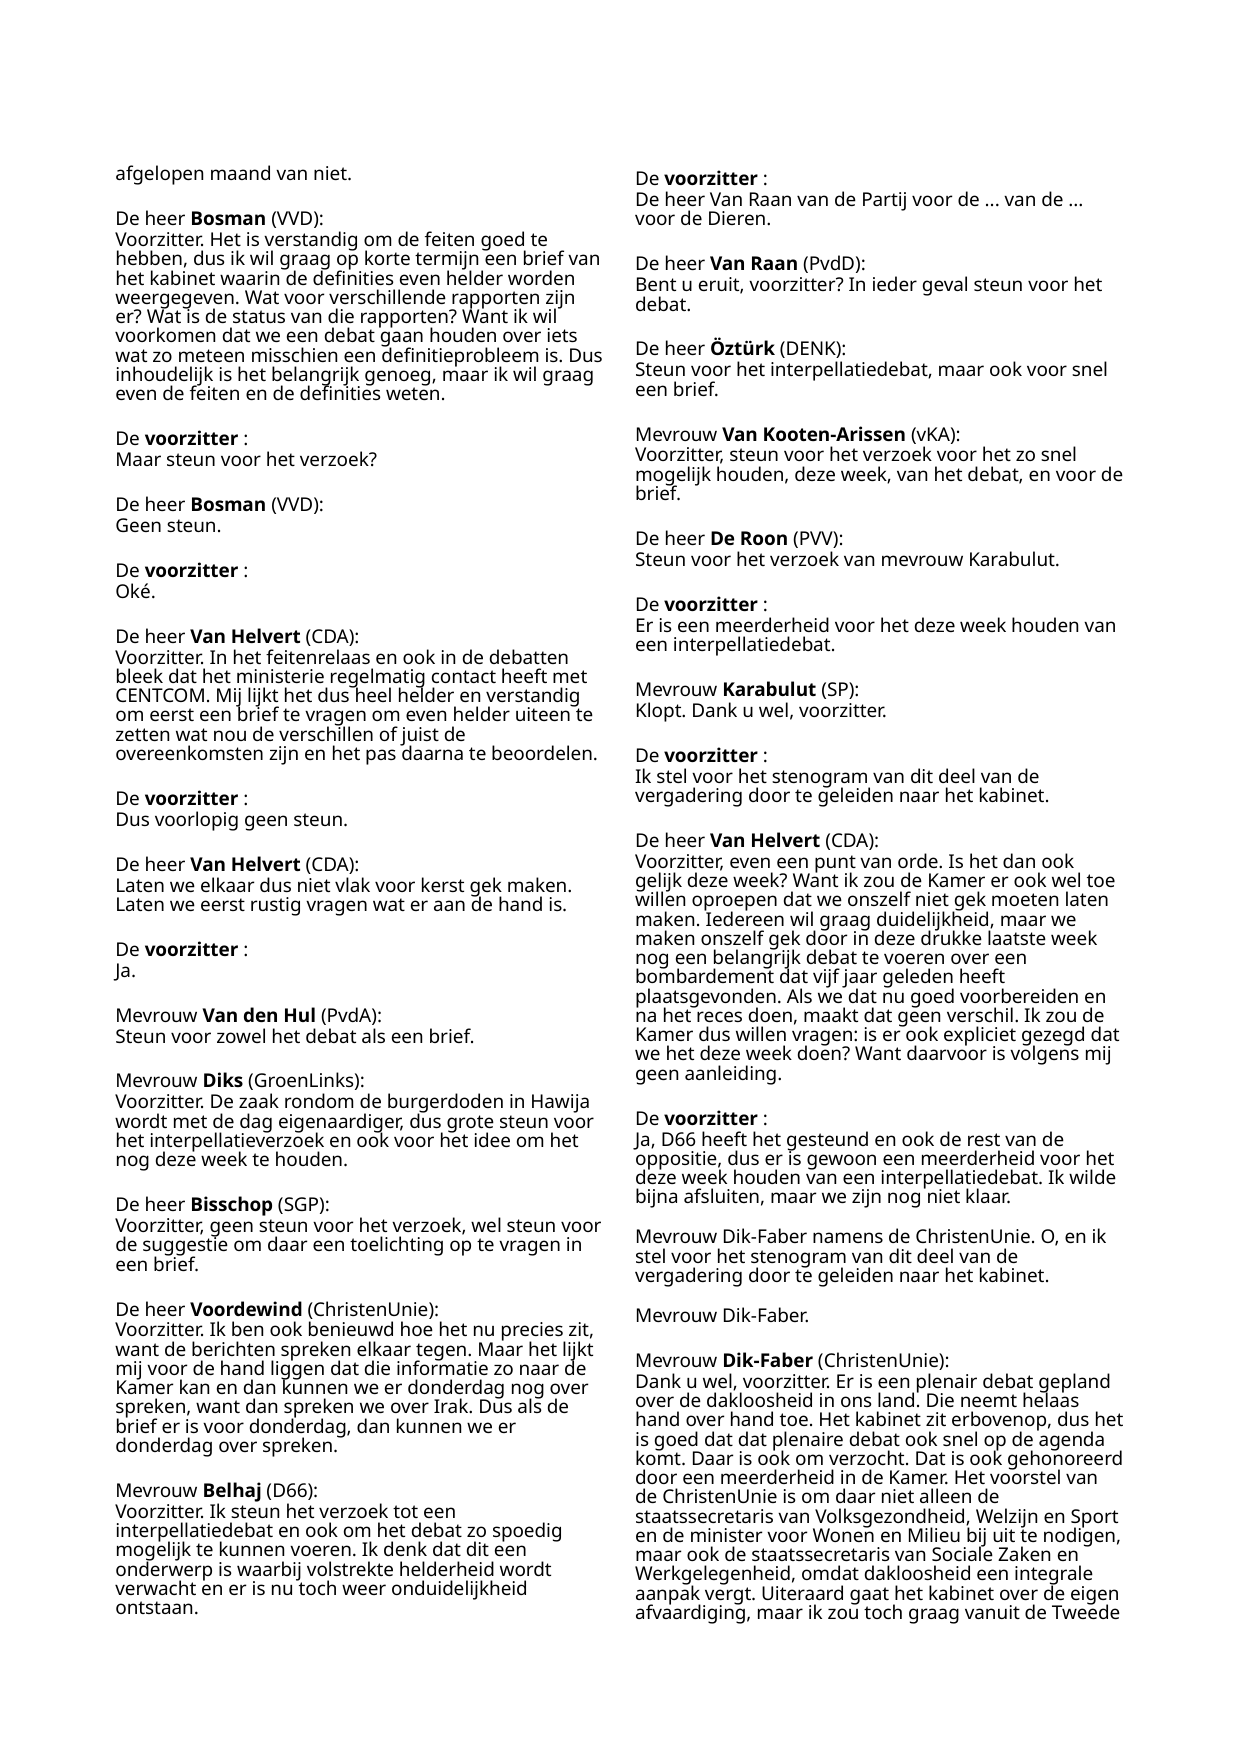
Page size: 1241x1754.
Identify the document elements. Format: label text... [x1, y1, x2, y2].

text De heer Van Helvert (CDA): [635, 827, 1125, 853]
text Maar steun voor het verzoek? [115, 451, 605, 470]
text De heer Voordewind (ChristenUnie): [115, 1296, 605, 1321]
text De voorzitter : [115, 425, 605, 451]
text afgelopen maand van niet. [115, 165, 605, 184]
text Oké. [115, 583, 605, 602]
text Mevrouw Dik-Faber (ChristenUnie): [635, 1347, 1125, 1373]
text De voorzitter : [115, 936, 605, 962]
text Voorzitter. In het feitenrelaas en ook in de debatten bleek dat het ministerie regelmatig contact heeft met CENTCOM. Mij lijkt het dus heel helder en verstandig om eerst een brief te vragen om even helder uiteen te zetten wat nou de verschillen of juist de overeenkomsten zijn en het pas daarna te beoordelen. [115, 649, 605, 764]
text De heer Öztürk (DENK): [635, 336, 1125, 361]
text Dank u wel, voorzitter. Er is een plenair debat gepland over de dakloosheid in ons land. Die neemt helaas hand over hand toe. Het kabinet zit erbovenop, dus het is goed dat dat plenaire debat ook snel op de agenda komt. Daar is ook om verzocht. Dat is ook gehonoreerd door een meerderheid in de Kamer. Het voorstel van de ChristenUnie is om daar niet alleen de staatssecretaris van Volksgezondheid, Welzijn en Sport en de minister voor Wonen en Milieu bij uit te nodigen, maar ook de staatssecretaris van Sociale Zaken en Werkgelegenheid, omdat dakloosheid een integrale aanpak vergt. Uiteraard gaat het kabinet over de eigen afvaardiging, maar ik zou toch graag vanuit de Tweede [635, 1373, 1125, 1623]
text Ik stel voor het stenogram van dit deel van de vergadering door te geleiden naar het kabinet. [635, 768, 1125, 806]
text De heer Van Raan (PvdD): [635, 251, 1125, 276]
text Mevrouw Dik-Faber namens de ChristenUnie. O, en ik stel voor het stenogram van dit deel van de vergadering door te geleiden naar het kabinet. [635, 1228, 1125, 1286]
text Steun voor zowel het debat als een brief. [115, 1028, 605, 1047]
text Mevrouw Dik-Faber. [635, 1307, 1125, 1326]
text Steun voor het verzoek van mevrouw Karabulut. [635, 551, 1125, 570]
text De heer Bosman (VVD): [115, 205, 605, 231]
text Steun voor het interpellatiedebat, maar ook voor snel een brief. [635, 361, 1125, 400]
text De voorzitter : [635, 742, 1125, 768]
text De heer Van Helvert (CDA): [115, 851, 605, 877]
text De voorzitter : [635, 1105, 1125, 1131]
text Voorzitter. Het is verstandig om de feiten goed te hebben, dus ik wil graag op korte termijn een brief van het kabinet waarin de definities even helder worden weergegeven. Wat voor verschillende rapporten zijn er? Wat is de status van die rapporten? Want ik wil voorkomen dat we een debat gaan houden over iets wat zo meteen misschien een definitieprobleem is. Dus inhoudelijk is het belangrijk genoeg, maar ik wil graag even de feiten en de definities weten. [115, 231, 605, 404]
text Laten we elkaar dus niet vlak voor kerst gek maken. Laten we eerst rustig vragen wat er aan de hand is. [115, 877, 605, 915]
text Bent u eruit, voorzitter? In ieder geval steun voor het debat. [635, 276, 1125, 315]
text Voorzitter, even een punt van orde. Is het dan ook gelijk deze week? Want ik zou de Kamer er ook wel toe willen oproepen dat we onszelf niet gek moeten laten maken. Iedereen wil graag duidelijkheid, maar we maken onszelf gek door in deze drukke laatste week nog een belangrijk debat te voeren over een bombardement dat vijf jaar geleden heeft plaatsgevonden. Als we dat nu goed voorbereiden en na het reces doen, maakt dat geen verschil. Ik zou de Kamer dus willen vragen: is er ook expliciet gezegd dat we het deze week doen? Want daarvoor is volgens mij geen aanleiding. [635, 853, 1125, 1084]
text De heer Bosman (VVD): [115, 491, 605, 517]
text Voorzitter. Ik ben ook benieuwd hoe het nu precies zit, want de berichten spreken elkaar tegen. Maar het lijkt mij voor de hand liggen dat die informatie zo naar de Kamer kan en dan kunnen we er donderdag nog over spreken, want dan spreken we over Irak. Dus als de brief er is voor donderdag, dan kunnen we er donderdag over spreken. [115, 1321, 605, 1456]
text Ja, D66 heeft het gesteund en ook de rest van de oppositie, dus er is gewoon een meerderheid voor het deze week houden van een interpellatiedebat. Ik wilde bijna afsluiten, maar we zijn nog niet klaar. [635, 1131, 1125, 1208]
text Ja. [115, 962, 605, 981]
text Klopt. Dank u wel, voorzitter. [635, 702, 1125, 721]
text Voorzitter, steun voor het verzoek voor het zo snel mogelijk houden, deze week, van het debat, en voor de brief. [635, 446, 1125, 504]
text Voorzitter. De zaak rondom de burgerdoden in Hawija wordt met de dag eigenaardiger, dus grote steun voor het interpellatieverzoek en ook voor het idee om het nog deze week te houden. [115, 1093, 605, 1171]
text Voorzitter. Ik steun het verzoek tot een interpellatiedebat en ook om het debat zo spoedig mogelijk te kunnen voeren. Ik denk dat dit een onderwerp is waarbij volstrekte helderheid wordt verwacht en er is nu toch weer onduidelijkheid ontstaan. [115, 1503, 605, 1618]
text Mevrouw Diks (GroenLinks): [115, 1068, 605, 1093]
text De heer Bisschop (SGP): [115, 1191, 605, 1217]
text De heer De Roon (PVV): [635, 525, 1125, 551]
text De voorzitter : [115, 785, 605, 811]
text Mevrouw Van den Hul (PvdA): [115, 1002, 605, 1028]
text Mevrouw Karabulut (SP): [635, 676, 1125, 702]
text Er is een meerderheid voor het deze week houden van een interpellatiedebat. [635, 617, 1125, 655]
text De voorzitter : [635, 165, 1125, 191]
text Voorzitter, geen steun voor het verzoek, wel steun voor de suggestie om daar een toelichting op te vragen in een brief. [115, 1217, 605, 1275]
text De heer Van Raan van de Partij voor de ... van de ... voor de Dieren. [635, 191, 1125, 230]
text Mevrouw Van Kooten-Arissen (vKA): [635, 421, 1125, 446]
text Dus voorlopig geen steun. [115, 811, 605, 830]
text Mevrouw Belhaj (D66): [115, 1477, 605, 1503]
text Geen steun. [115, 517, 605, 536]
text De heer Van Helvert (CDA): [115, 623, 605, 649]
text De voorzitter : [635, 591, 1125, 617]
text De voorzitter : [115, 557, 605, 583]
